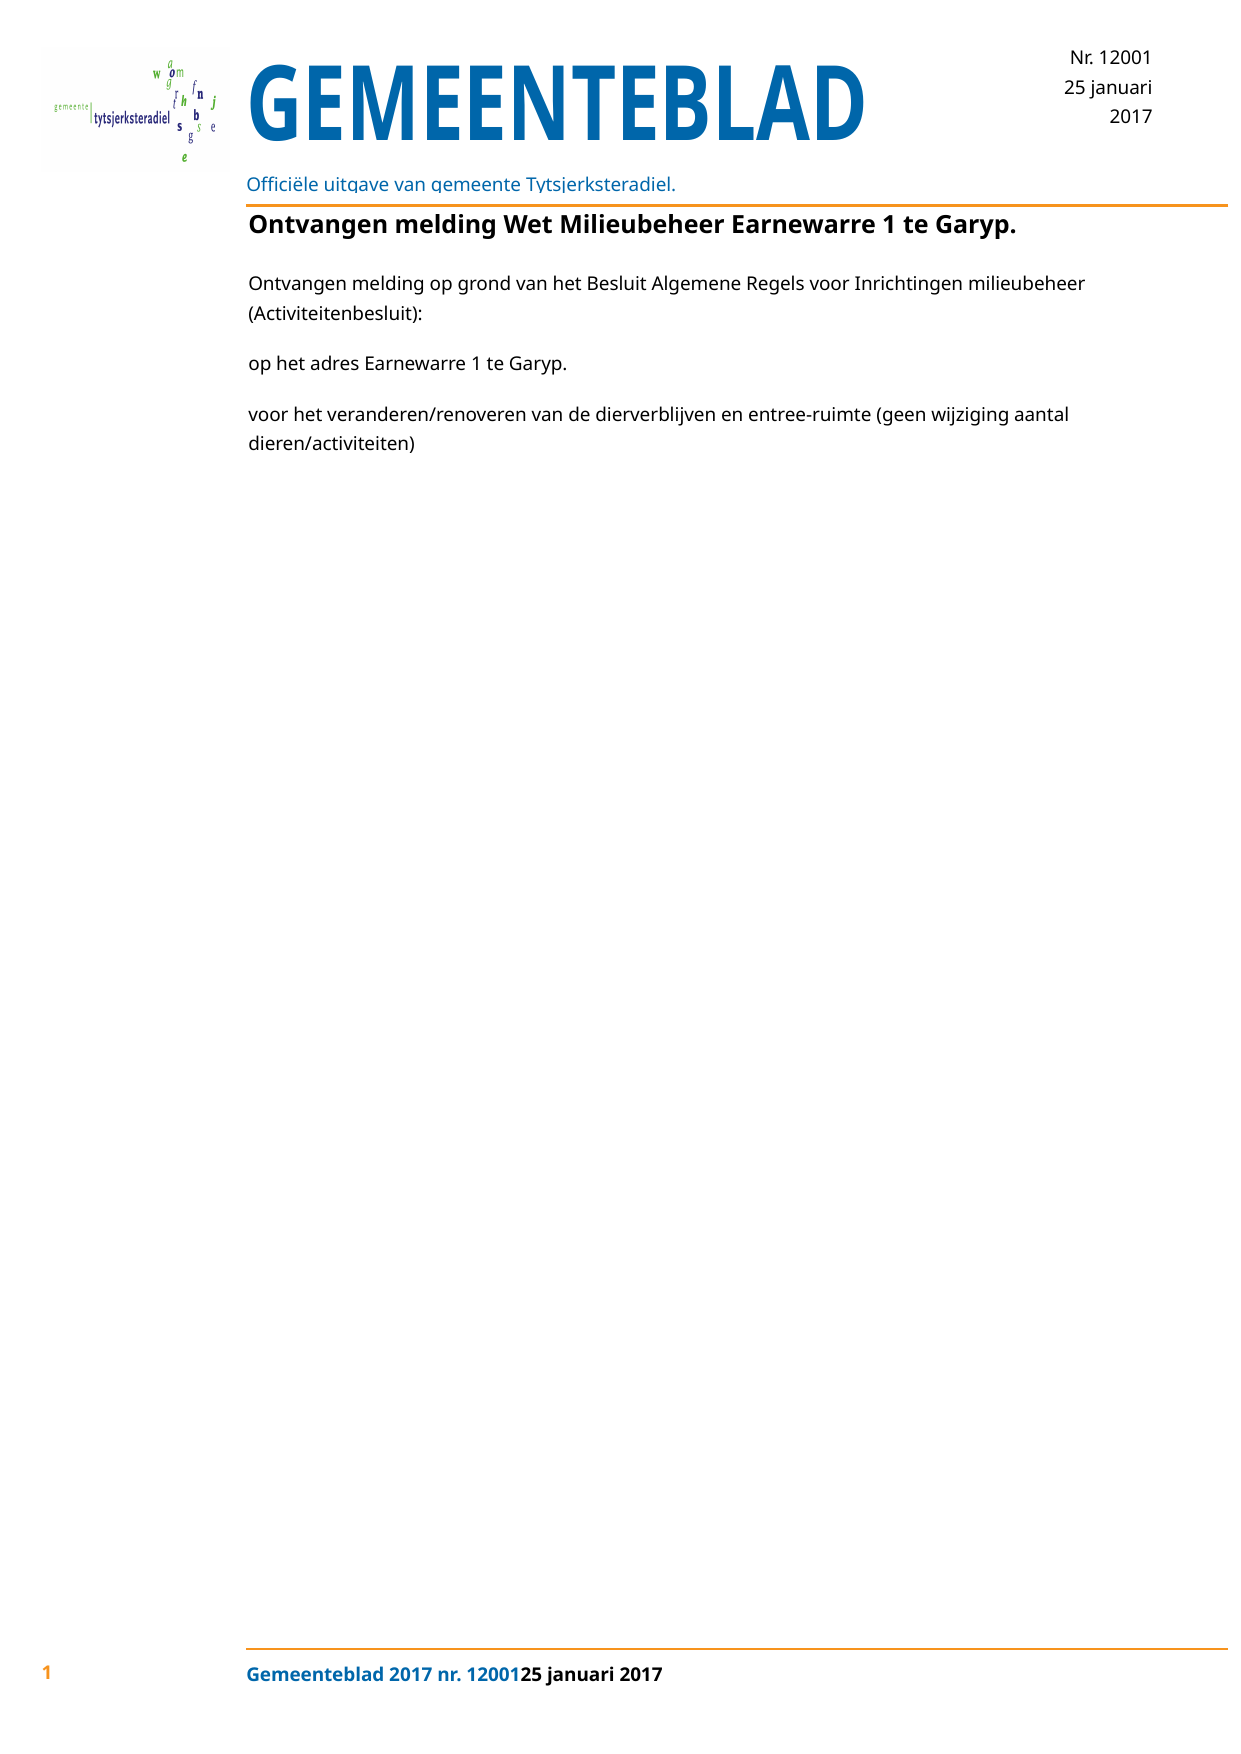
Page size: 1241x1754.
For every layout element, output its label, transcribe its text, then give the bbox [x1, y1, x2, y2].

picture [41, 47, 231, 172]
text Ontvangen melding op grond van het Besluit Algemene Regels voor Inrichtingen milieubeheer (Activiteitenbesluit): [248, 270, 1152, 326]
text op het adres Earnewarre 1 te Garyp. [248, 350, 1152, 376]
text Ontvangen melding Wet Milieubeheer Earnewarre 1 te Garyp. [248, 207, 1152, 241]
text voor het veranderen/renoveren van de dierverblijven en entree-ruimte (geen wijziging aantal dieren/activiteiten) [248, 401, 1152, 456]
